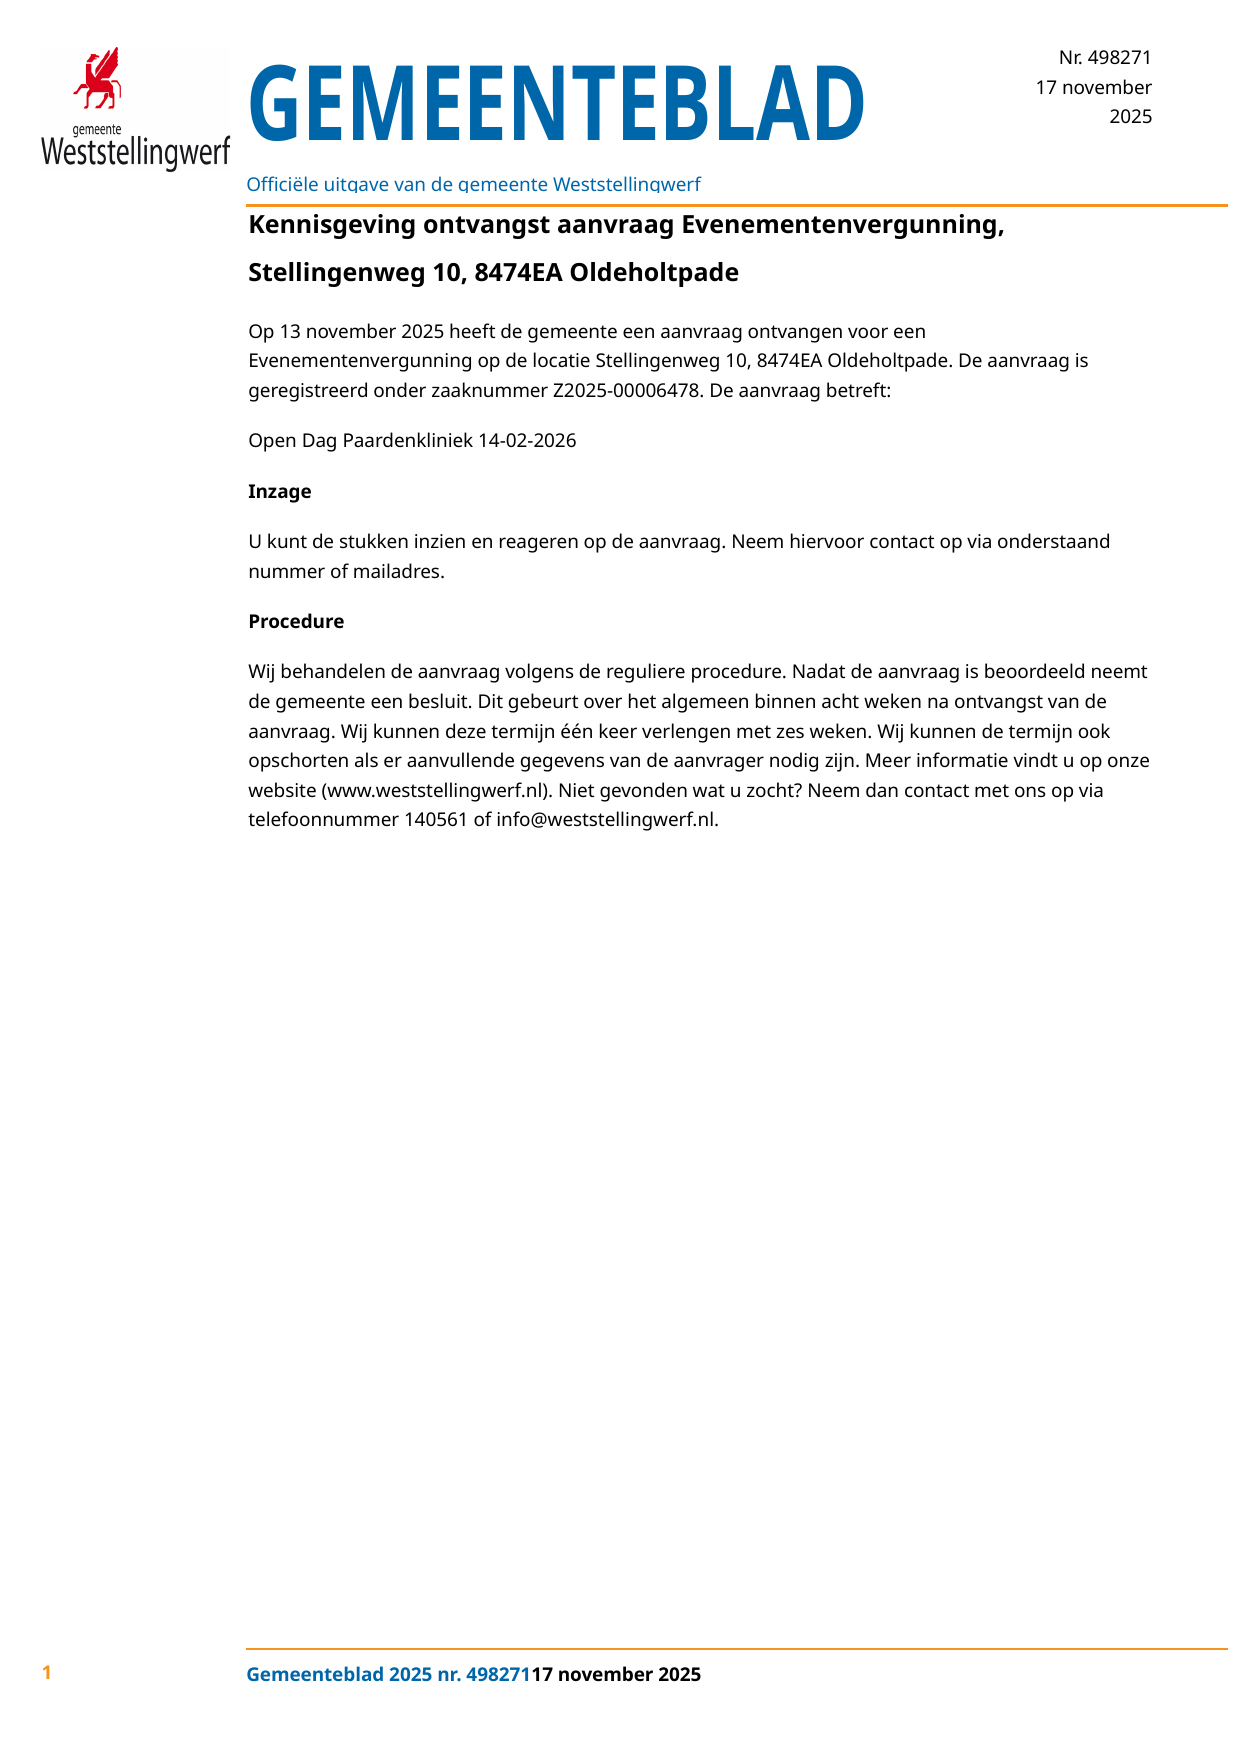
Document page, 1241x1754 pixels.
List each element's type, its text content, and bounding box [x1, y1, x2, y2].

picture [41, 47, 231, 172]
text Procedure [248, 608, 1152, 634]
text Open Dag Paardenkliniek 14-02-2026 [248, 427, 1152, 453]
text Wij behandelen de aanvraag volgens de reguliere procedure. Nadat de aanvraag is beoordeeld neemt de gemeente een besluit. Dit gebeurt over het algemeen binnen acht weken na ontvangst van de aanvraag. Wij kunnen deze termijn één keer verlengen met zes weken. Wij kunnen de termijn ook opschorten als er aanvullende gegevens van de aanvrager nodig zijn. Meer informatie vindt u op onze website (www.weststellingwerf.nl). Niet gevonden wat u zocht? Neem dan contact met ons op via telefoonnummer 140561 of info@weststellingwerf.nl. [248, 659, 1152, 832]
text U kunt de stukken inzien en reageren op de aanvraag. Neem hiervoor contact op via onderstaand nummer of mailadres. [248, 528, 1152, 584]
text Op 13 november 2025 heeft de gemeente een aanvraag ontvangen voor een Evenementenvergunning op de locatie Stellingenweg 10, 8474EA Oldeholtpade. De aanvraag is geregistreerd onder zaaknummer Z2025-00006478. De aanvraag betreft: [248, 318, 1152, 403]
text Kennisgeving ontvangst aanvraag Evenementenvergunning, Stellingenweg 10, 8474EA Oldeholtpade [248, 207, 1152, 288]
text Inzage [248, 478, 1152, 504]
